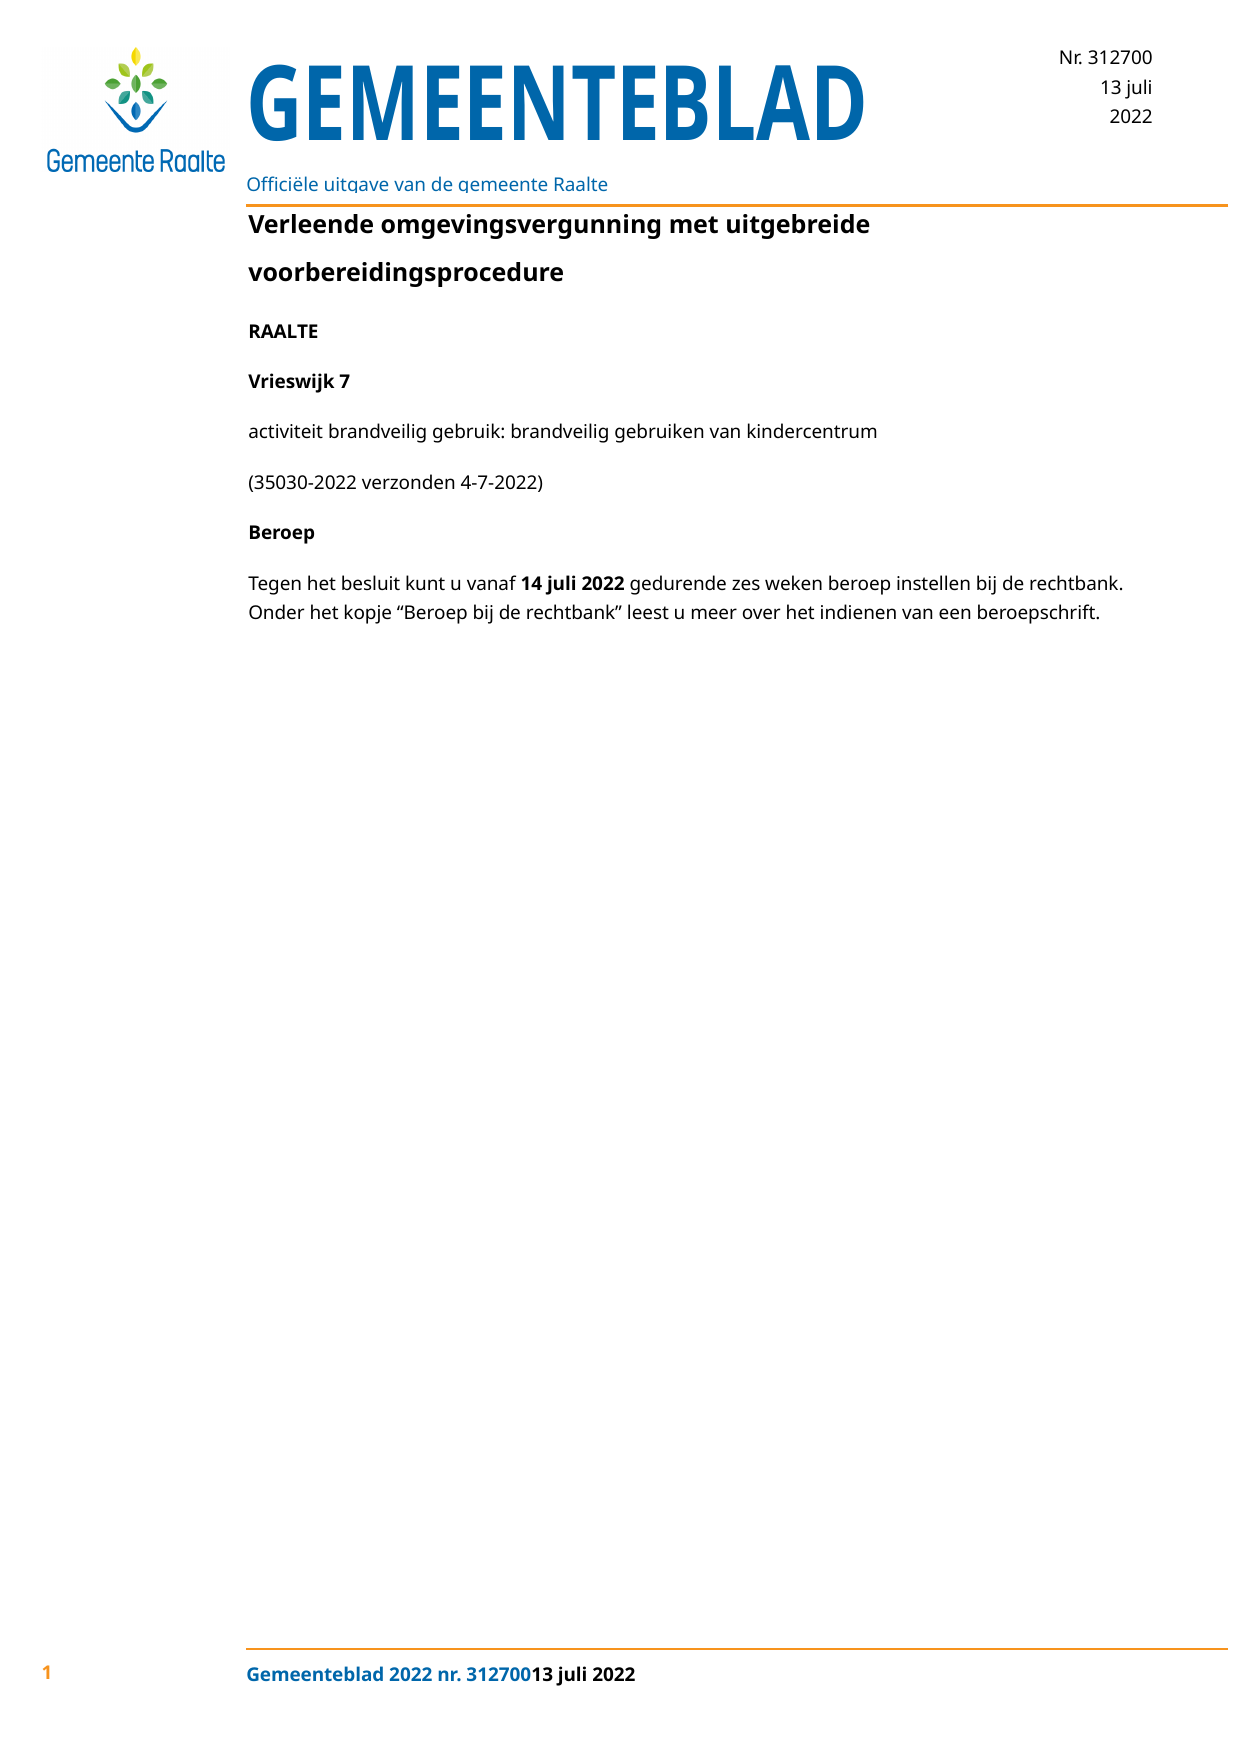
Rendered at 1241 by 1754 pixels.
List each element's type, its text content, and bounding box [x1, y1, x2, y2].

text Beroep [248, 519, 1152, 545]
text Verleende omgevingsvergunning met uitgebreide voorbereidingsprocedure [248, 207, 1152, 288]
text activiteit brandveilig gebruik: brandveilig gebruiken van kindercentrum [248, 419, 1152, 444]
text Vrieswijk 7 [248, 368, 1152, 394]
text Tegen het besluit kunt u vanaf 14 juli 2022 gedurende zes weken beroep instellen bij de rechtbank. Onder het kopje “Beroep bij de rechtbank” leest u meer over het indienen van een beroepschrift. [248, 570, 1152, 625]
text (35030-2022 verzonden 4-7-2022) [248, 469, 1152, 495]
picture [41, 47, 231, 172]
text RAALTE [248, 318, 1152, 344]
